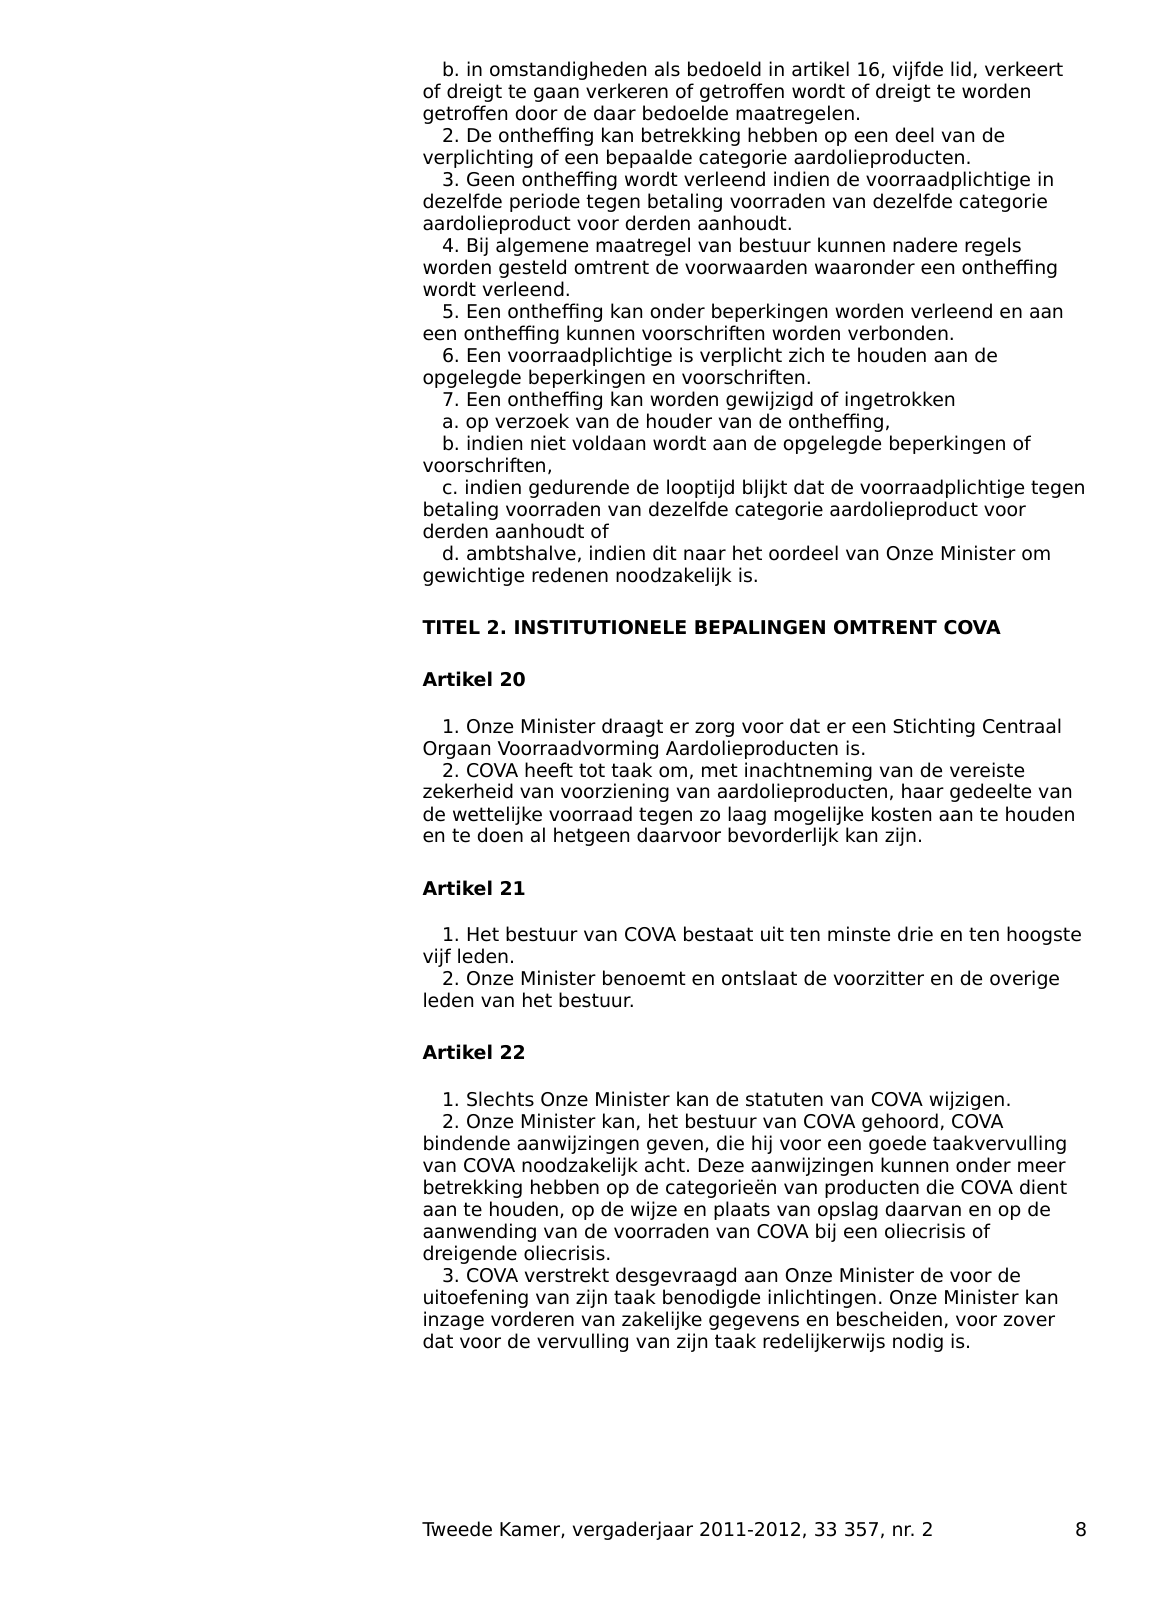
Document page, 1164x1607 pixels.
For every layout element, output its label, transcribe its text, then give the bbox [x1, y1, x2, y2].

text b. indien niet voldaan wordt aan de opgelegde beperkingen of voorschriften, [422, 433, 1087, 477]
text 3. Geen ontheffing wordt verleend indien de voorraadplichtige in dezelfde periode tegen betaling voorraden van dezelfde categorie aardolieproduct voor derden aanhoudt. [422, 169, 1087, 235]
text 4. Bij algemene maatregel van bestuur kunnen nadere regels worden gesteld omtrent de voorwaarden waaronder een ontheffing wordt verleend. [422, 235, 1087, 301]
text 3. COVA verstrekt desgevraagd aan Onze Minister de voor de uitoefening van zijn taak benodigde inlichtingen. Onze Minister kan inzage vorderen van zakelijke gegevens en bescheiden, voor zover dat voor de vervulling van zijn taak redelijkerwijs nodig is. [422, 1265, 1087, 1353]
text 1. Slechts Onze Minister kan de statuten van COVA wijzigen. [422, 1089, 1087, 1111]
text d. ambtshalve, indien dit naar het oordeel van Onze Minister om gewichtige redenen noodzakelijk is. [422, 543, 1087, 587]
text 2. Onze Minister kan, het bestuur van COVA gehoord, COVA bindende aanwijzingen geven, die hij voor een goede taakvervulling van COVA noodzakelijk acht. Deze aanwijzingen kunnen onder meer betrekking hebben op de categorieën van producten die COVA dient aan te houden, op de wijze en plaats van opslag daarvan en op de aanwending van de voorraden van COVA bij een oliecrisis of dreigende oliecrisis. [422, 1111, 1087, 1265]
subtitle TITEL 2. INSTITUTIONELE BEPALINGEN OMTRENT COVA [422, 617, 1087, 638]
subtitle Artikel 20 [422, 668, 1087, 691]
text a. op verzoek van de houder van de ontheffing, [422, 411, 1087, 433]
text 5. Een ontheffing kan onder beperkingen worden verleend en aan een ontheffing kunnen voorschriften worden verbonden. [422, 301, 1087, 345]
text 1. Het bestuur van COVA bestaat uit ten minste drie en ten hoogste vijf leden. [422, 924, 1087, 968]
text 1. Onze Minister draagt er zorg voor dat er een Stichting Centraal Orgaan Voorraadvorming Aardolieproducten is. [422, 716, 1087, 759]
subtitle Artikel 21 [422, 877, 1087, 899]
text 6. Een voorraadplichtige is verplicht zich te houden aan de opgelegde beperkingen en voorschriften. [422, 345, 1087, 389]
subtitle Artikel 22 [422, 1042, 1087, 1064]
text 7. Een ontheffing kan worden gewijzigd of ingetrokken [422, 389, 1087, 411]
text b. in omstandigheden als bedoeld in artikel 16, vijfde lid, verkeert of dreigt te gaan verkeren of getroffen wordt of dreigt te worden getroffen door de daar bedoelde maatregelen. [422, 59, 1087, 125]
text 2. COVA heeft tot taak om, met inachtneming van de vereiste zekerheid van voorziening van aardolieproducten, haar gedeelte van de wettelijke voorraad tegen zo laag mogelijke kosten aan te houden en te doen al hetgeen daarvoor bevorderlijk kan zijn. [422, 759, 1087, 847]
text c. indien gedurende de looptijd blijkt dat de voorraadplichtige tegen betaling voorraden van dezelfde categorie aardolieproduct voor derden aanhoudt of [422, 477, 1087, 543]
text 2. De ontheffing kan betrekking hebben op een deel van de verplichting of een bepaalde categorie aardolieproducten. [422, 125, 1087, 169]
text 2. Onze Minister benoemt en ontslaat de voorzitter en de overige leden van het bestuur. [422, 968, 1087, 1012]
